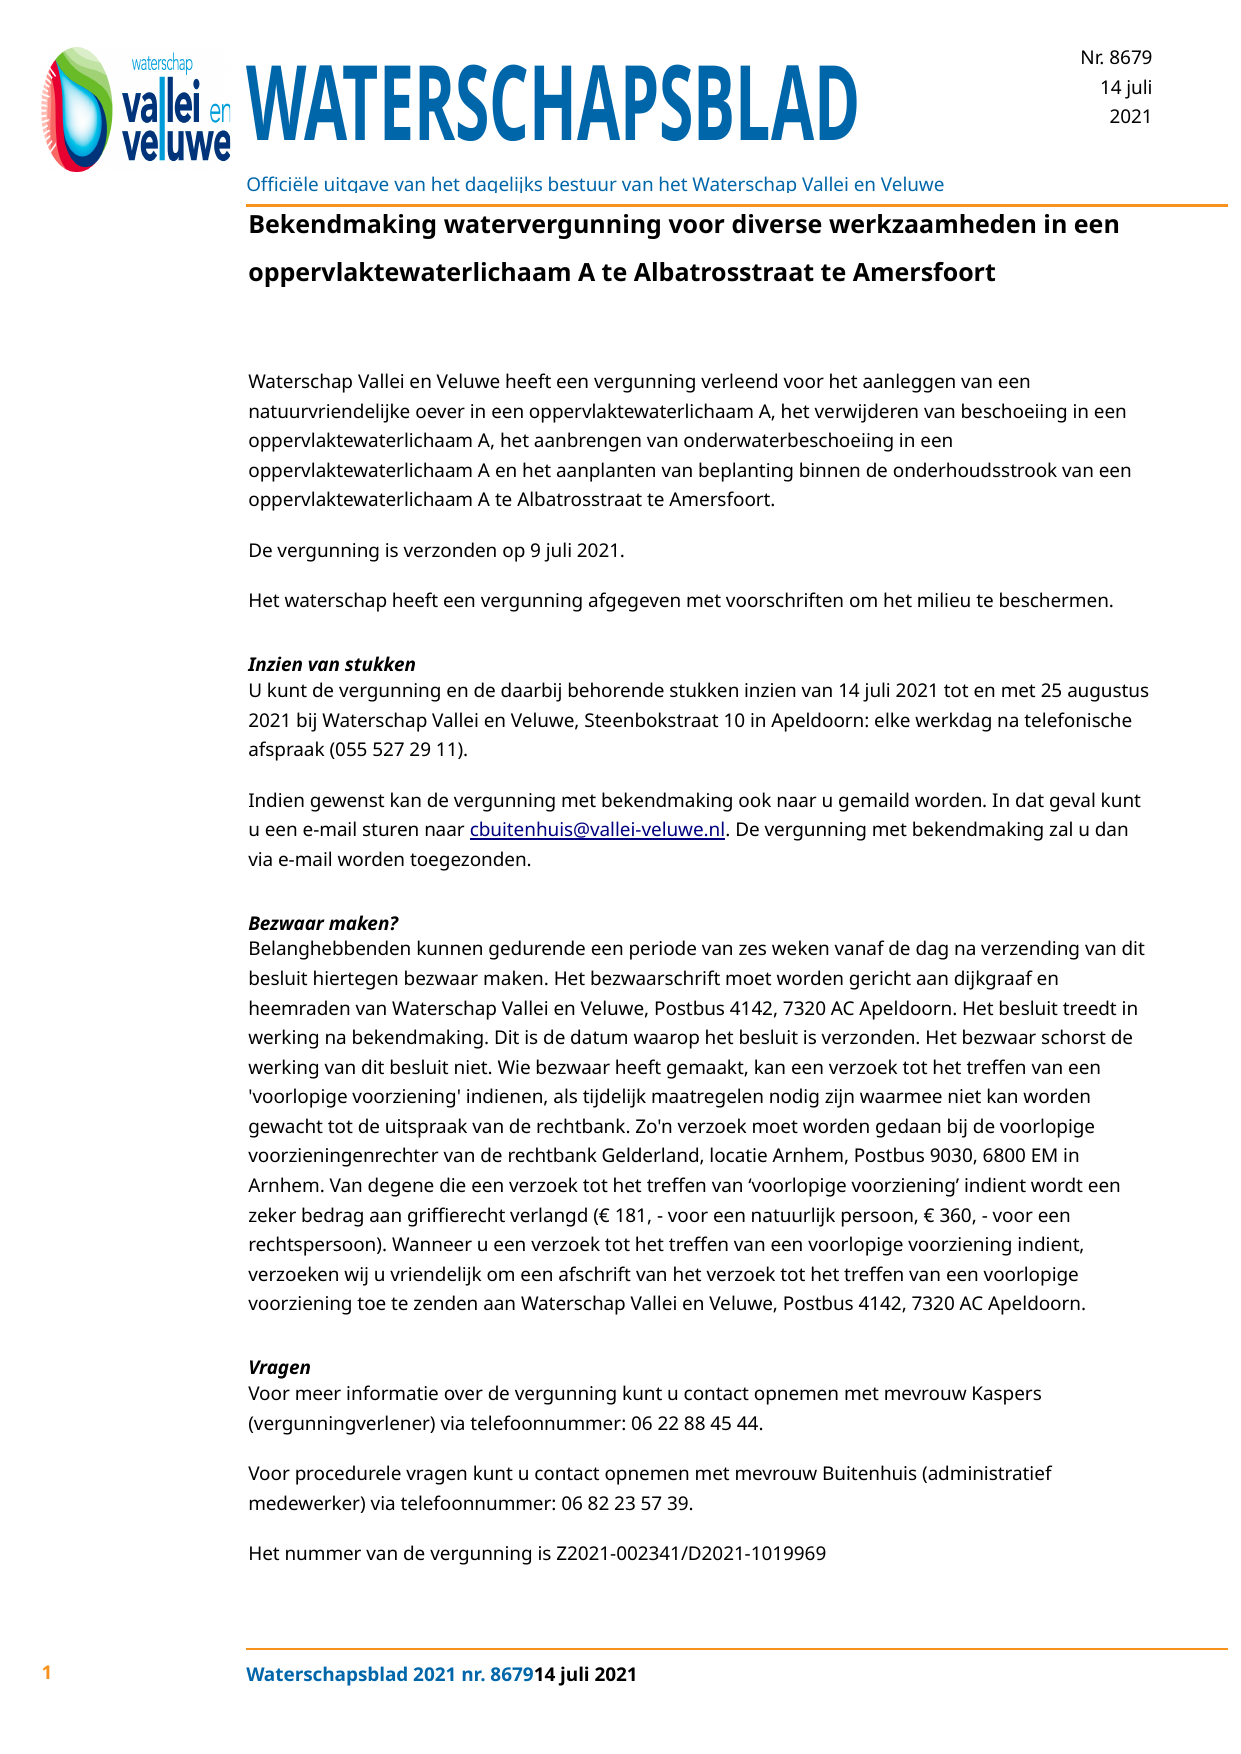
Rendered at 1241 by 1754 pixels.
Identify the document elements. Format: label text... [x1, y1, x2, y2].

text Indien gewenst kan de vergunning met bekendmaking ook naar u gemaild worden. In dat geval kunt u een e-mail sturen naar cbuitenhuis@vallei-veluwe.nl. De vergunning met bekendmaking zal u dan via e-mail worden toegezonden. [248, 787, 1152, 872]
text U kunt de vergunning en de daarbij behorende stukken inzien van 14 juli 2021 tot en met 25 augustus 2021 bij Waterschap Vallei en Veluwe, Steenbokstraat 10 in Apeldoorn: elke werkdag na telefonische afspraak (055 527 29 11). [248, 677, 1152, 762]
text Voor procedurele vragen kunt u contact opnemen met mevrouw Buitenhuis (administratief medewerker) via telefoonnummer: 06 82 23 57 39. [248, 1460, 1152, 1516]
text Voor meer informatie over de vergunning kunt u contact opnemen met mevrouw Kaspers (vergunningverlener) via telefoonnummer: 06 22 88 45 44. [248, 1380, 1152, 1436]
text Bezwaar maken? [248, 910, 1152, 936]
text Vragen [248, 1354, 1152, 1380]
text De vergunning is verzonden op 9 juli 2021. [248, 537, 1152, 563]
text Het waterschap heeft een vergunning afgegeven met voorschriften om het milieu te beschermen. [248, 587, 1152, 613]
text Het nummer van de vergunning is Z2021-002341/D2021-1019969 [248, 1540, 1152, 1566]
text Bekendmaking watervergunning voor diverse werkzaamheden in een oppervlaktewaterlichaam A te Albatrosstraat te Amersfoort [248, 207, 1152, 288]
text Waterschap Vallei en Veluwe heeft een vergunning verleend voor het aanleggen van een natuurvriendelijke oever in een oppervlaktewaterlichaam A, het verwijderen van beschoeiing in een oppervlaktewaterlichaam A, het aanbrengen van onderwaterbeschoeiing in een oppervlaktewaterlichaam A en het aanplanten van beplanting binnen de onderhoudsstrook van een oppervlaktewaterlichaam A te Albatrosstraat te Amersfoort. [248, 368, 1152, 512]
text Belanghebbenden kunnen gedurende een periode van zes weken vanaf de dag na verzending van dit besluit hiertegen bezwaar maken. Het bezwaarschrift moet worden gericht aan dijkgraaf en heemraden van Waterschap Vallei en Veluwe, Postbus 4142, 7320 AC Apeldoorn. Het besluit treedt in werking na bekendmaking. Dit is de datum waarop het besluit is verzonden. Het bezwaar schorst de werking van dit besluit niet. Wie bezwaar heeft gemaakt, kan een verzoek tot het treffen van een 'voorlopige voorziening' indienen, als tijdelijk maatregelen nodig zijn waarmee niet kan worden gewacht tot de uitspraak van de rechtbank. Zo'n verzoek moet worden gedaan bij de voorlopige voorzieningenrechter van de rechtbank Gelderland, locatie Arnhem, Postbus 9030, 6800 EM in Arnhem. Van degene die een verzoek tot het treffen van ‘voorlopige voorziening’ indient wordt een zeker bedrag aan griffierecht verlangd (€ 181, - voor een natuurlijk persoon, € 360, - voor een rechtspersoon). Wanneer u een verzoek tot het treffen van een voorlopige voorziening indient, verzoeken wij u vriendelijk om een afschrift van het verzoek tot het treffen van een voorlopige voorziening toe te zenden aan Waterschap Vallei en Veluwe, Postbus 4142, 7320 AC Apeldoorn. [248, 936, 1152, 1316]
picture [41, 47, 231, 172]
text Inzien van stukken [248, 651, 1152, 677]
